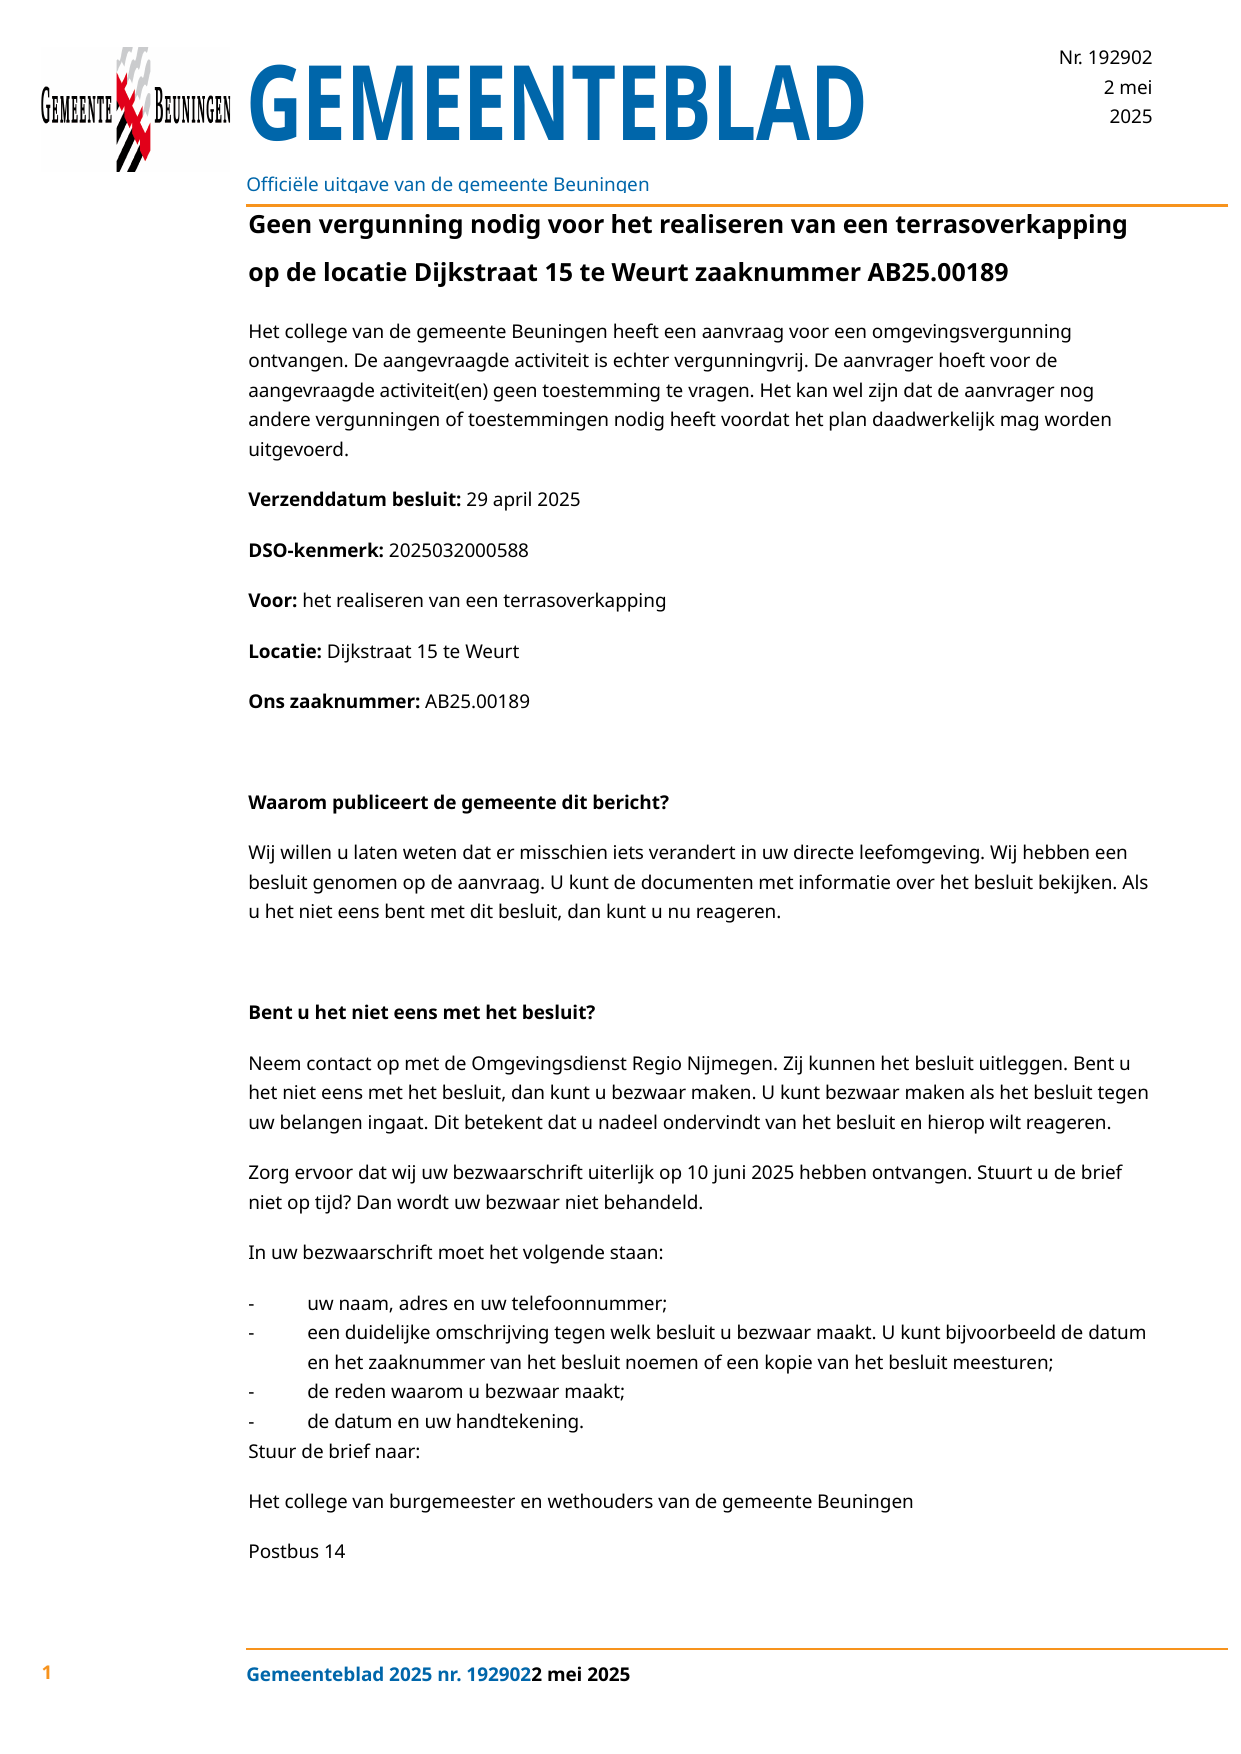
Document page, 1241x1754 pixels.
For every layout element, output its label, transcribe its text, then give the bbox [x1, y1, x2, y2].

text Zorg ervoor dat wij uw bezwaarschrift uiterlijk op 10 juni 2025 hebben ontvangen. Stuurt u de brief niet op tijd? Dan wordt uw bezwaar niet behandeld. [248, 1159, 1152, 1215]
list de datum en uw handtekening. [248, 1408, 1152, 1434]
text In uw bezwaarschrift moet het volgende staan: [248, 1239, 1152, 1265]
text Waarom publiceert de gemeente dit bericht? [248, 789, 1152, 815]
text Ons zaaknummer: AB25.00189 [248, 688, 1152, 714]
text Locatie: Dijkstraat 15 te Weurt [248, 638, 1152, 664]
picture [41, 47, 231, 172]
text Postbus 14 [248, 1539, 1152, 1564]
text Bent u het niet eens met het besluit? [248, 999, 1152, 1025]
text Neem contact op met de Omgevingsdienst Regio Nijmegen. Zij kunnen het besluit uitleggen. Bent u het niet eens met het besluit, dan kunt u bezwaar maken. U kunt bezwaar maken als het besluit tegen uw belangen ingaat. Dit betekent dat u nadeel ondervindt van het besluit en hierop wilt reageren. [248, 1050, 1152, 1135]
list uw naam, adres en uw telefoonnummer; [248, 1290, 1152, 1316]
text Verzenddatum besluit: 29 april 2025 [248, 487, 1152, 512]
text Wij willen u laten weten dat er misschien iets verandert in uw directe leefomgeving. Wij hebben een besluit genomen op de aanvraag. U kunt de documenten met informatie over het besluit bekijken. Als u het niet eens bent met dit besluit, dan kunt u nu reageren. [248, 839, 1152, 924]
text Stuur de brief naar: [248, 1438, 1152, 1464]
text Het college van burgemeester en wethouders van de gemeente Beuningen [248, 1488, 1152, 1514]
list de reden waarom u bezwaar maakt; [248, 1379, 1152, 1404]
list een duidelijke omschrijving tegen welk besluit u bezwaar maakt. U kunt bijvoorbeeld de datum en het zaaknummer van het besluit noemen of een kopie van het besluit meesturen; [248, 1319, 1152, 1375]
text Geen vergunning nodig voor het realiseren van een terrasoverkapping op de locatie Dijkstraat 15 te Weurt zaaknummer AB25.00189 [248, 207, 1152, 288]
text Voor: het realiseren van een terrasoverkapping [248, 587, 1152, 613]
text DSO-kenmerk: 2025032000588 [248, 537, 1152, 563]
text Het college van de gemeente Beuningen heeft een aanvraag voor een omgevingsvergunning ontvangen. De aangevraagde activiteit is echter vergunningvrij. De aanvrager hoeft voor de aangevraagde activiteit(en) geen toestemming te vragen. Het kan wel zijn dat de aanvrager nog andere vergunningen of toestemmingen nodig heeft voordat het plan daadwerkelijk mag worden uitgevoerd. [248, 318, 1152, 462]
